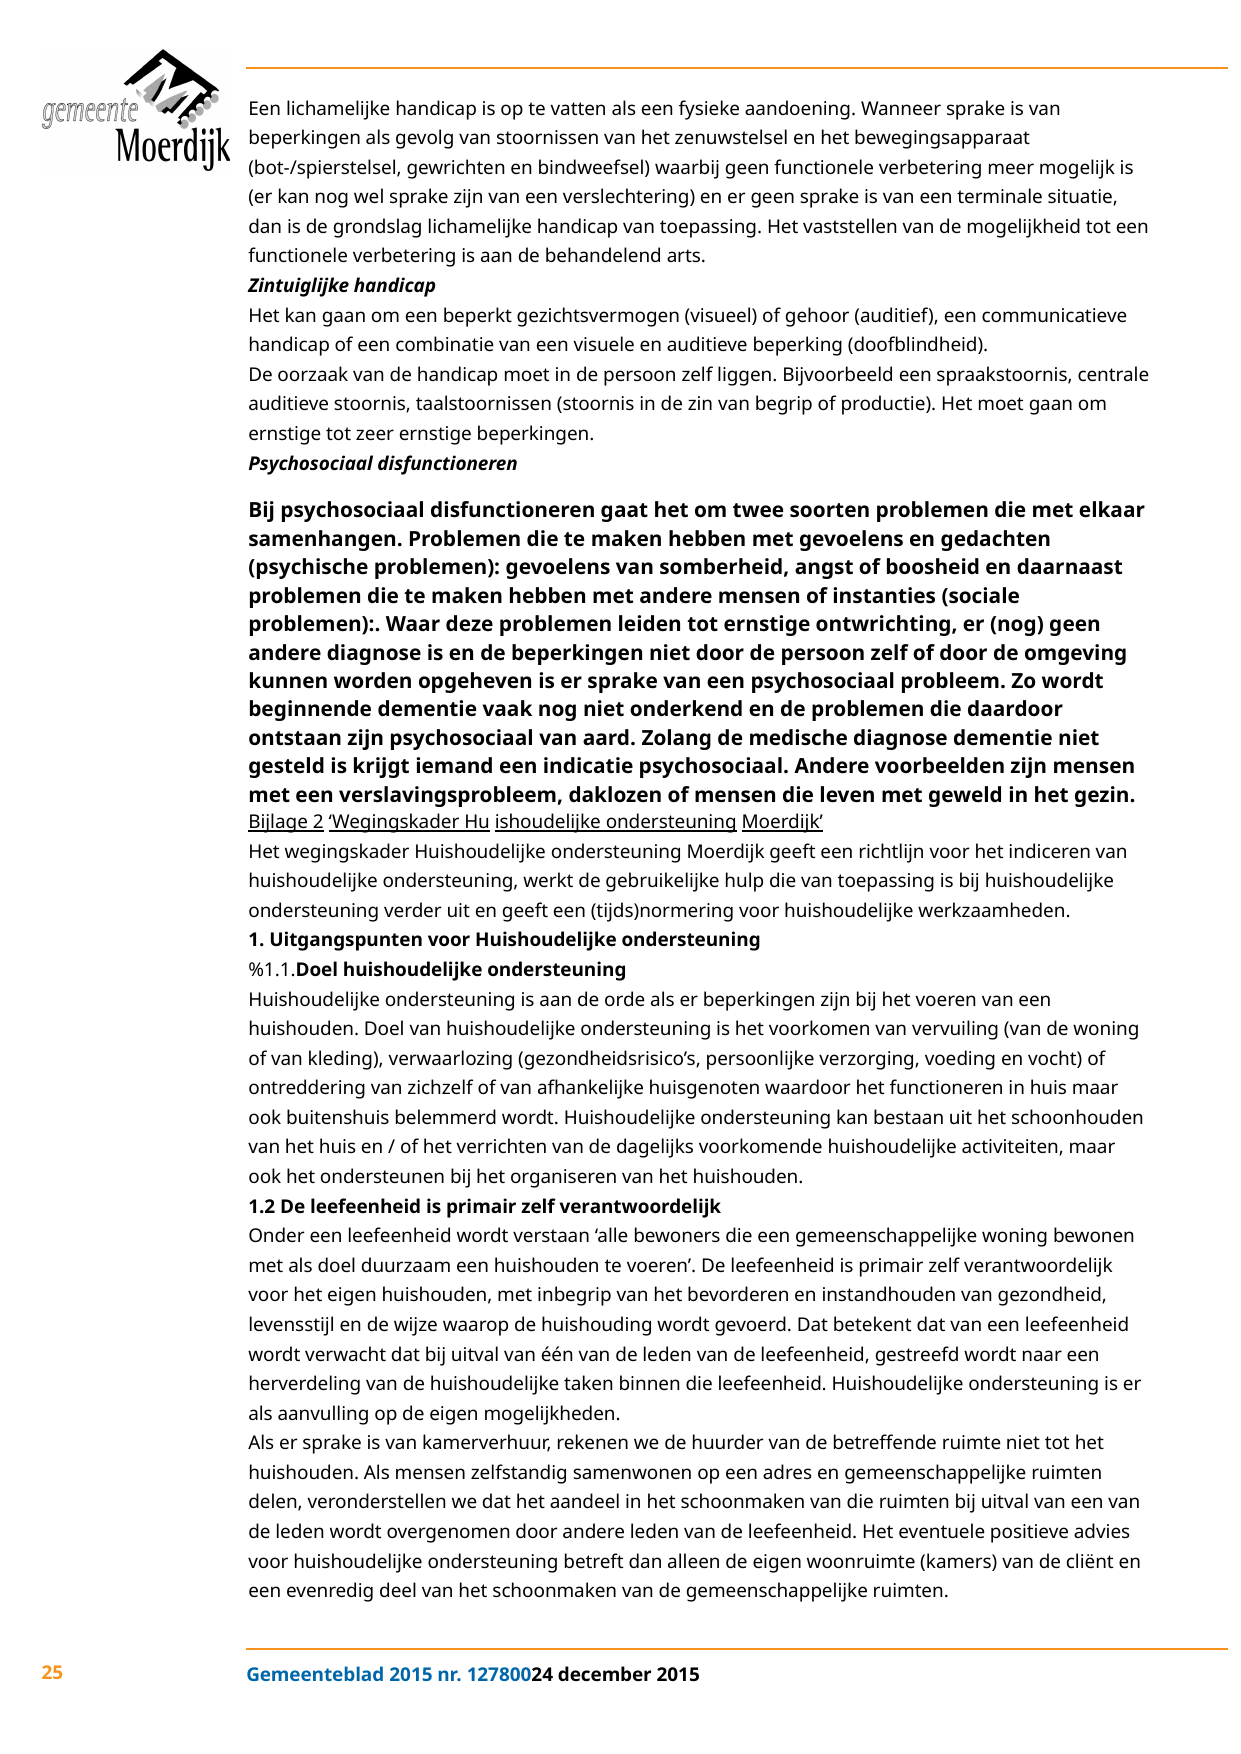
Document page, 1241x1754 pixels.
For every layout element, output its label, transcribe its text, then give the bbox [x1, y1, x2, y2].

text Onder een leefeenheid wordt verstaan ‘alle bewoners die een gemeenschappelijke woning bewonen met als doel duurzaam een huishouden te voeren’. De leefeenheid is primair zelf verantwoordelijk voor het eigen huishouden, met inbegrip van het bevorderen en instandhouden van gezondheid, levensstijl en de wijze waarop de huishouding wordt gevoerd. Dat betekent dat van een leefeenheid wordt verwacht dat bij uitval van één van de leden van de leefeenheid, gestreefd wordt naar een herverdeling van de huishoudelijke taken binnen die leefeenheid. Huishoudelijke ondersteuning is er als aanvulling op de eigen mogelijkheden. [248, 1222, 1152, 1426]
text Zintuiglijke handicap [248, 272, 1152, 298]
text Bij psychosociaal disfunctioneren gaat het om twee soorten problemen die met elkaar samenhangen. Problemen die te maken hebben met gevoelens en gedachten (psychische problemen): gevoelens van somberheid, angst of boosheid en daarnaast problemen die te maken hebben met andere mensen of instanties (sociale problemen):. Waar deze problemen leiden tot ernstige ontwrichting, er (nog) geen andere diagnose is en de beperkingen niet door de persoon zelf of door de omgeving kunnen worden opgeheven is er sprake van een psychosociaal probleem. Zo wordt beginnende dementie vaak nog niet onderkend en de problemen die daardoor ontstaan zijn psychosociaal van aard. Zolang de medische diagnose dementie niet gesteld is krijgt iemand een indicatie psychosociaal. Andere voorbeelden zijn mensen met een verslavingsprobleem, daklozen of mensen die leven met geweld in het gezin. [248, 495, 1152, 808]
text Een lichamelijke handicap is op te vatten als een fysieke aandoening. Wanneer sprake is van beperkingen als gevolg van stoornissen van het zenuwstelsel en het bewegingsapparaat (bot-/spierstelsel, gewrichten en bindweefsel) waarbij geen functionele verbetering meer mogelijk is (er kan nog wel sprake zijn van een verslechtering) en er geen sprake is van een terminale situatie, dan is de grondslag lichamelijke handicap van toepassing. Het vaststellen van de mogelijkheid tot een functionele verbetering is aan de behandelend arts. [248, 95, 1152, 268]
text 1.2 De leefeenheid is primair zelf verantwoordelijk [248, 1193, 1152, 1218]
text Huishoudelijke ondersteuning is aan de orde als er beperkingen zijn bij het voeren van een huishouden. Doel van huishoudelijke ondersteuning is het voorkomen van vervuiling (van de woning of van kleding), verwaarlozing (gezondheidsrisico’s, persoonlijke verzorging, voeding en vocht) of ontreddering van zichzelf of van afhankelijke huisgenoten waardoor het functioneren in huis maar ook buitenshuis belemmerd wordt. Huishoudelijke ondersteuning kan bestaan uit het schoonhouden van het huis en / of het verrichten van de dagelijks voorkomende huishoudelijke activiteiten, maar ook het ondersteunen bij het organiseren van het huishouden. [248, 986, 1152, 1189]
text De oorzaak van de handicap moet in de persoon zelf liggen. Bijvoorbeeld een spraakstoornis, centrale auditieve stoornis, taalstoornissen (stoornis in de zin van begrip of productie). Het moet gaan om ernstige tot zeer ernstige beperkingen. [248, 361, 1152, 446]
text Als er sprake is van kamerverhuur, rekenen we de huurder van de betreffende ruimte niet tot het huishouden. Als mensen zelfstandig samenwonen op een adres en gemeenschappelijke ruimten delen, veronderstellen we dat het aandeel in het schoonmaken van die ruimten bij uitval van een van de leden wordt overgenomen door andere leden van de leefeenheid. Het eventuele positieve advies voor huishoudelijke ondersteuning betreft dan alleen de eigen woonruimte (kamers) van de cliënt en een evenredig deel van het schoonmaken van de gemeenschappelijke ruimten. [248, 1429, 1152, 1603]
text Het wegingskader Huishoudelijke ondersteuning Moerdijk geeft een richtlijn voor het indiceren van huishoudelijke ondersteuning, werkt de gebruikelijke hulp die van toepassing is bij huishoudelijke ondersteuning verder uit en geeft een (tijds)normering voor huishoudelijke werkzaamheden. [248, 838, 1152, 923]
picture [41, 47, 231, 172]
text Bijlage 2 ‘Wegingskader Hu ishoudelijke ondersteuning Moerdijk’ [248, 808, 1152, 834]
text Psychosociaal disfunctioneren [248, 450, 1152, 476]
text 1. Uitgangspunten voor Huishoudelijke ondersteuning [248, 927, 1152, 952]
text %1.1.Doel huishoudelijke ondersteuning [248, 956, 1152, 982]
text Het kan gaan om een beperkt gezichtsvermogen (visueel) of gehoor (auditief), een communicatieve handicap of een combinatie van een visuele en auditieve beperking (doofblindheid). [248, 302, 1152, 357]
